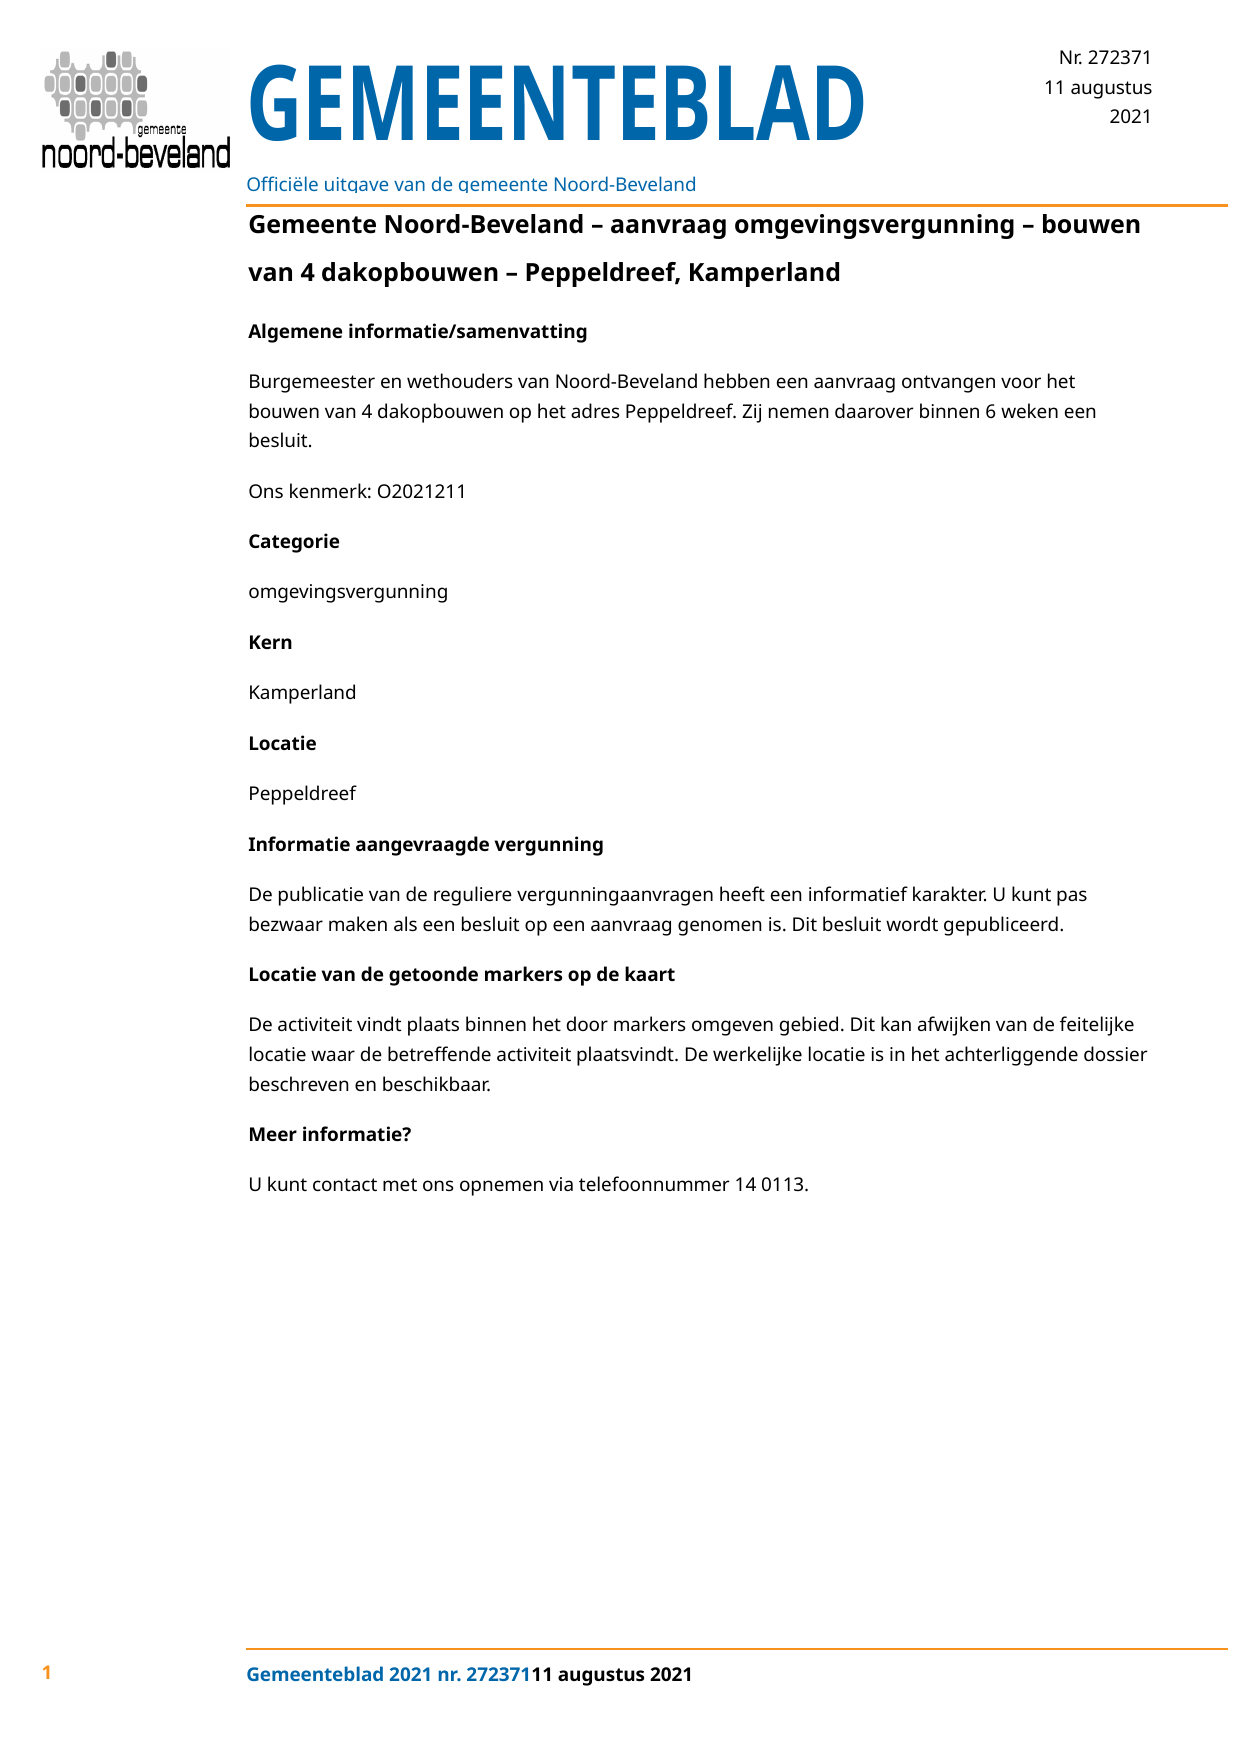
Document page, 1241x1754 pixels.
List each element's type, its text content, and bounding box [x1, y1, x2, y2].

text Meer informatie? [248, 1121, 1152, 1147]
text Locatie [248, 730, 1152, 756]
text omgevingsvergunning [248, 579, 1152, 604]
text Gemeente Noord-Beveland – aanvraag omgevingsvergunning – bouwen van 4 dakopbouwen – Peppeldreef, Kamperland [248, 207, 1152, 288]
text U kunt contact met ons opnemen via telefoonnummer 14 0113. [248, 1172, 1152, 1197]
picture [41, 47, 231, 172]
text Burgemeester en wethouders van Noord-Beveland hebben een aanvraag ontvangen voor het bouwen van 4 dakopbouwen op het adres Peppeldreef. Zij nemen daarover binnen 6 weken een besluit. [248, 368, 1152, 453]
text Kern [248, 629, 1152, 655]
text Categorie [248, 528, 1152, 554]
text Peppeldreef [248, 780, 1152, 806]
text De publicatie van de reguliere vergunningaanvragen heeft een informatief karakter. U kunt pas bezwaar maken als een besluit op een aanvraag genomen is. Dit besluit wordt gepubliceerd. [248, 881, 1152, 937]
text Algemene informatie/samenvatting [248, 318, 1152, 344]
text De activiteit vindt plaats binnen het door markers omgeven gebied. Dit kan afwijken van de feitelijke locatie waar de betreffende activiteit plaatsvindt. De werkelijke locatie is in het achterliggende dossier beschreven en beschikbaar. [248, 1012, 1152, 1097]
text Locatie van de getoonde markers op de kaart [248, 961, 1152, 987]
text Ons kenmerk: O2021211 [248, 478, 1152, 504]
text Kamperland [248, 679, 1152, 705]
text Informatie aangevraagde vergunning [248, 831, 1152, 857]
